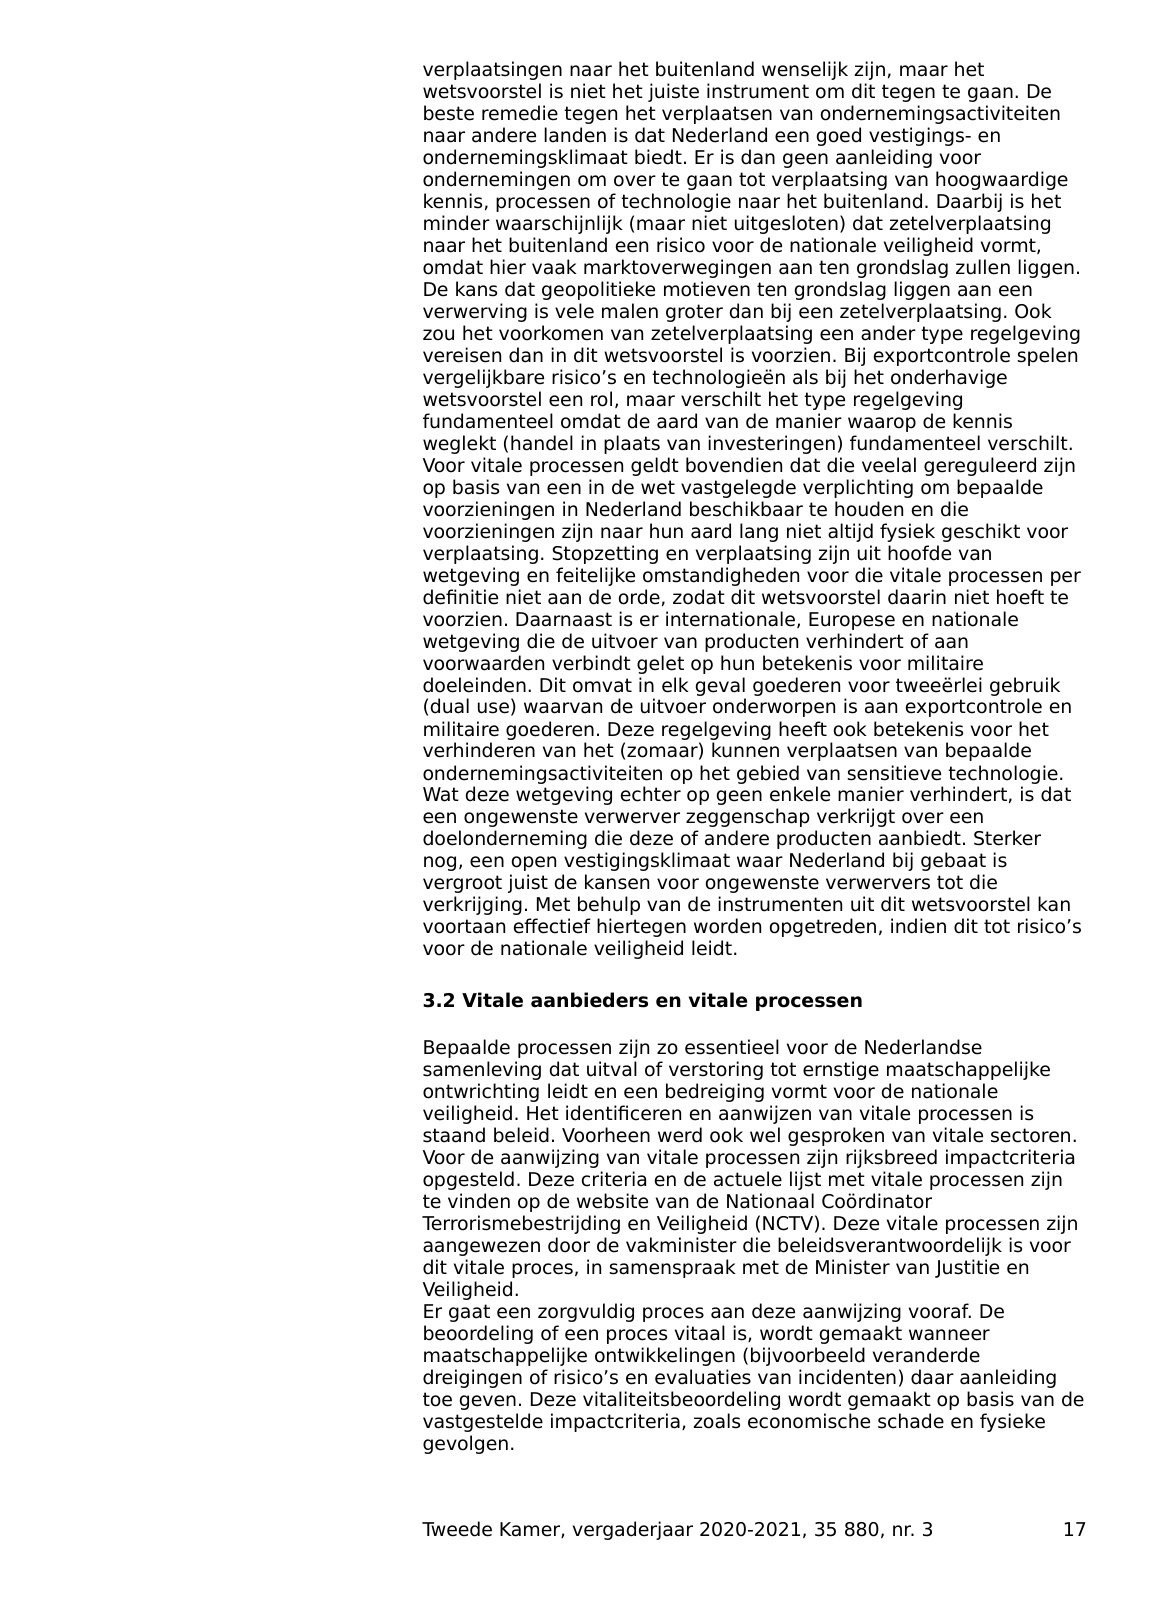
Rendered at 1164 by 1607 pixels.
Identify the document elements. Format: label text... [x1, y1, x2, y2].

text verplaatsingen naar het buitenland wenselijk zijn, maar het wetsvoorstel is niet het juiste instrument om dit tegen te gaan. De beste remedie tegen het verplaatsen van ondernemingsactiviteiten naar andere landen is dat Nederland een goed vestigings- en ondernemingsklimaat biedt. Er is dan geen aanleiding voor ondernemingen om over te gaan tot verplaatsing van hoogwaardige kennis, processen of technologie naar het buitenland. Daarbij is het minder waarschijnlijk (maar niet uitgesloten) dat zetelverplaatsing naar het buitenland een risico voor de nationale veiligheid vormt, omdat hier vaak marktoverwegingen aan ten grondslag zullen liggen. De kans dat geopolitieke motieven ten grondslag liggen aan een verwerving is vele malen groter dan bij een zetelverplaatsing. Ook zou het voorkomen van zetelverplaatsing een ander type regelgeving vereisen dan in dit wetsvoorstel is voorzien. Bij exportcontrole spelen vergelijkbare risico’s en technologieën als bij het onderhavige wetsvoorstel een rol, maar verschilt het type regelgeving fundamenteel omdat de aard van de manier waarop de kennis weglekt (handel in plaats van investeringen) fundamenteel verschilt. Voor vitale processen geldt bovendien dat die veelal gereguleerd zijn op basis van een in de wet vastgelegde verplichting om bepaalde voorzieningen in Nederland beschikbaar te houden en die voorzieningen zijn naar hun aard lang niet altijd fysiek geschikt voor verplaatsing. Stopzetting en verplaatsing zijn uit hoofde van wetgeving en feitelijke omstandigheden voor die vitale processen per definitie niet aan de orde, zodat dit wetsvoorstel daarin niet hoeft te voorzien. Daarnaast is er internationale, Europese en nationale wetgeving die de uitvoer van producten verhindert of aan voorwaarden verbindt gelet op hun betekenis voor militaire doeleinden. Dit omvat in elk geval goederen voor tweeërlei gebruik (dual use) waarvan de uitvoer onderworpen is aan exportcontrole en militaire goederen. Deze regelgeving heeft ook betekenis voor het verhinderen van het (zomaar) kunnen verplaatsen van bepaalde ondernemingsactiviteiten op het gebied van sensitieve technologie. Wat deze wetgeving echter op geen enkele manier verhindert, is dat een ongewenste verwerver zeggenschap verkrijgt over een doelonderneming die deze of andere producten aanbiedt. Sterker nog, een open vestigingsklimaat waar Nederland bij gebaat is vergroot juist de kansen voor ongewenste verwervers tot die verkrijging. Met behulp van de instrumenten uit dit wetsvoorstel kan voortaan effectief hiertegen worden opgetreden, indien dit tot risico’s voor de nationale veiligheid leidt. [422, 59, 1087, 960]
subtitle 3.2 Vitale aanbieders en vitale processen [422, 990, 1087, 1012]
text Bepaalde processen zijn zo essentieel voor de Nederlandse samenleving dat uitval of verstoring tot ernstige maatschappelijke ontwrichting leidt en een bedreiging vormt voor de nationale veiligheid. Het identificeren en aanwijzen van vitale processen is staand beleid. Voorheen werd ook wel gesproken van vitale sectoren. Voor de aanwijzing van vitale processen zijn rijksbreed impactcriteria opgesteld. Deze criteria en de actuele lijst met vitale processen zijn te vinden op de website van de Nationaal Coördinator Terrorismebestrijding en Veiligheid (NCTV). Deze vitale processen zijn aangewezen door de vakminister die beleidsverantwoordelijk is voor dit vitale proces, in samenspraak met de Minister van Justitie en Veiligheid. [422, 1037, 1087, 1301]
text Er gaat een zorgvuldig proces aan deze aanwijzing vooraf. De beoordeling of een proces vitaal is, wordt gemaakt wanneer maatschappelijke ontwikkelingen (bijvoorbeeld veranderde dreigingen of risico’s en evaluaties van incidenten) daar aanleiding toe geven. Deze vitaliteitsbeoordeling wordt gemaakt op basis van de vastgestelde impactcriteria, zoals economische schade en fysieke gevolgen. [422, 1301, 1087, 1455]
